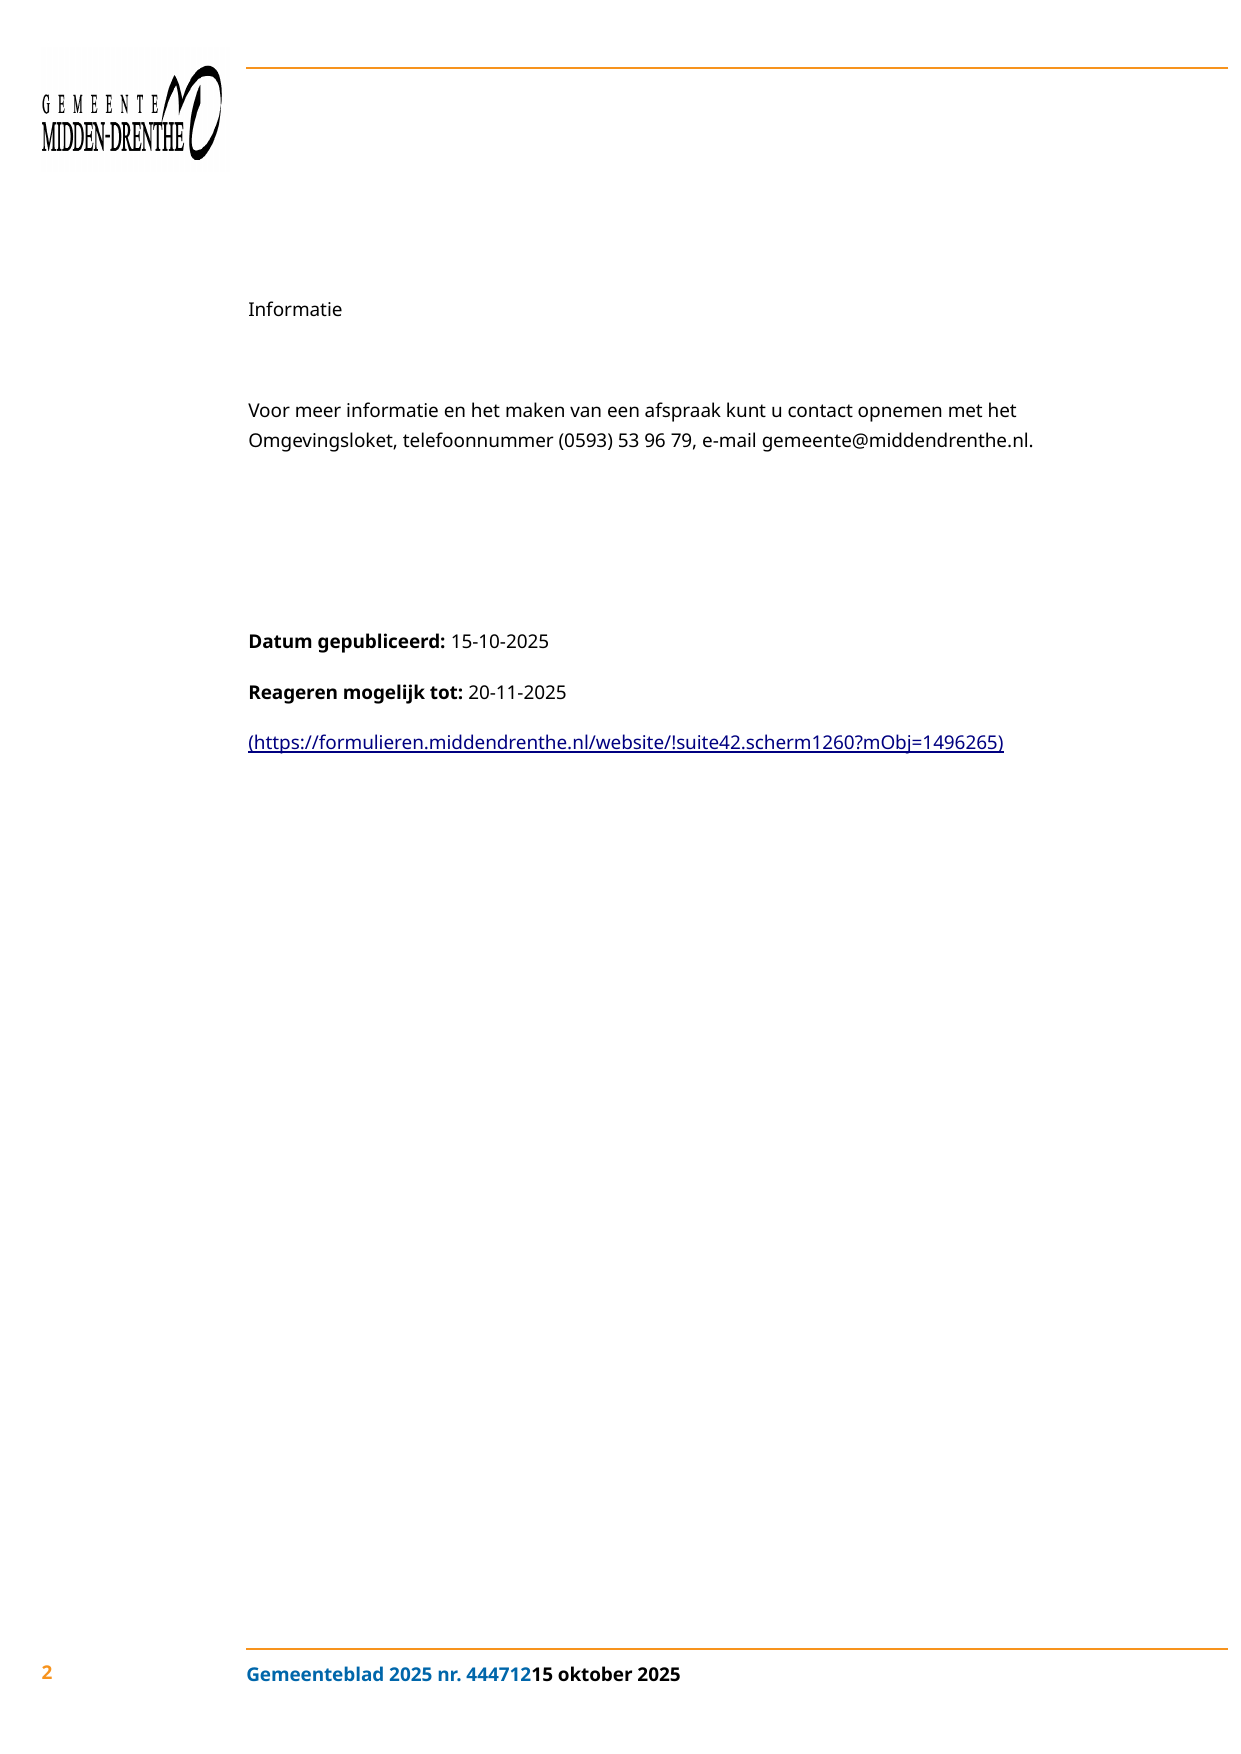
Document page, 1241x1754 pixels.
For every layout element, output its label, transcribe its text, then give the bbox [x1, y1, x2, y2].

text (https://formulieren.middendrenthe.nl/website/!suite42.scherm1260?mObj=1496265) [248, 729, 1152, 755]
text Voor meer informatie en het maken van een afspraak kunt u contact opnemen met het Omgevingsloket, telefoonnummer (0593) 53 96 79, e-mail gemeente@middendrenthe.nl. [248, 397, 1152, 453]
text Informatie [248, 296, 1152, 322]
text Datum gepubliceerd: 15-10-2025 [248, 628, 1152, 654]
picture [41, 47, 231, 172]
text Reageren mogelijk tot: 20-11-2025 [248, 679, 1152, 705]
